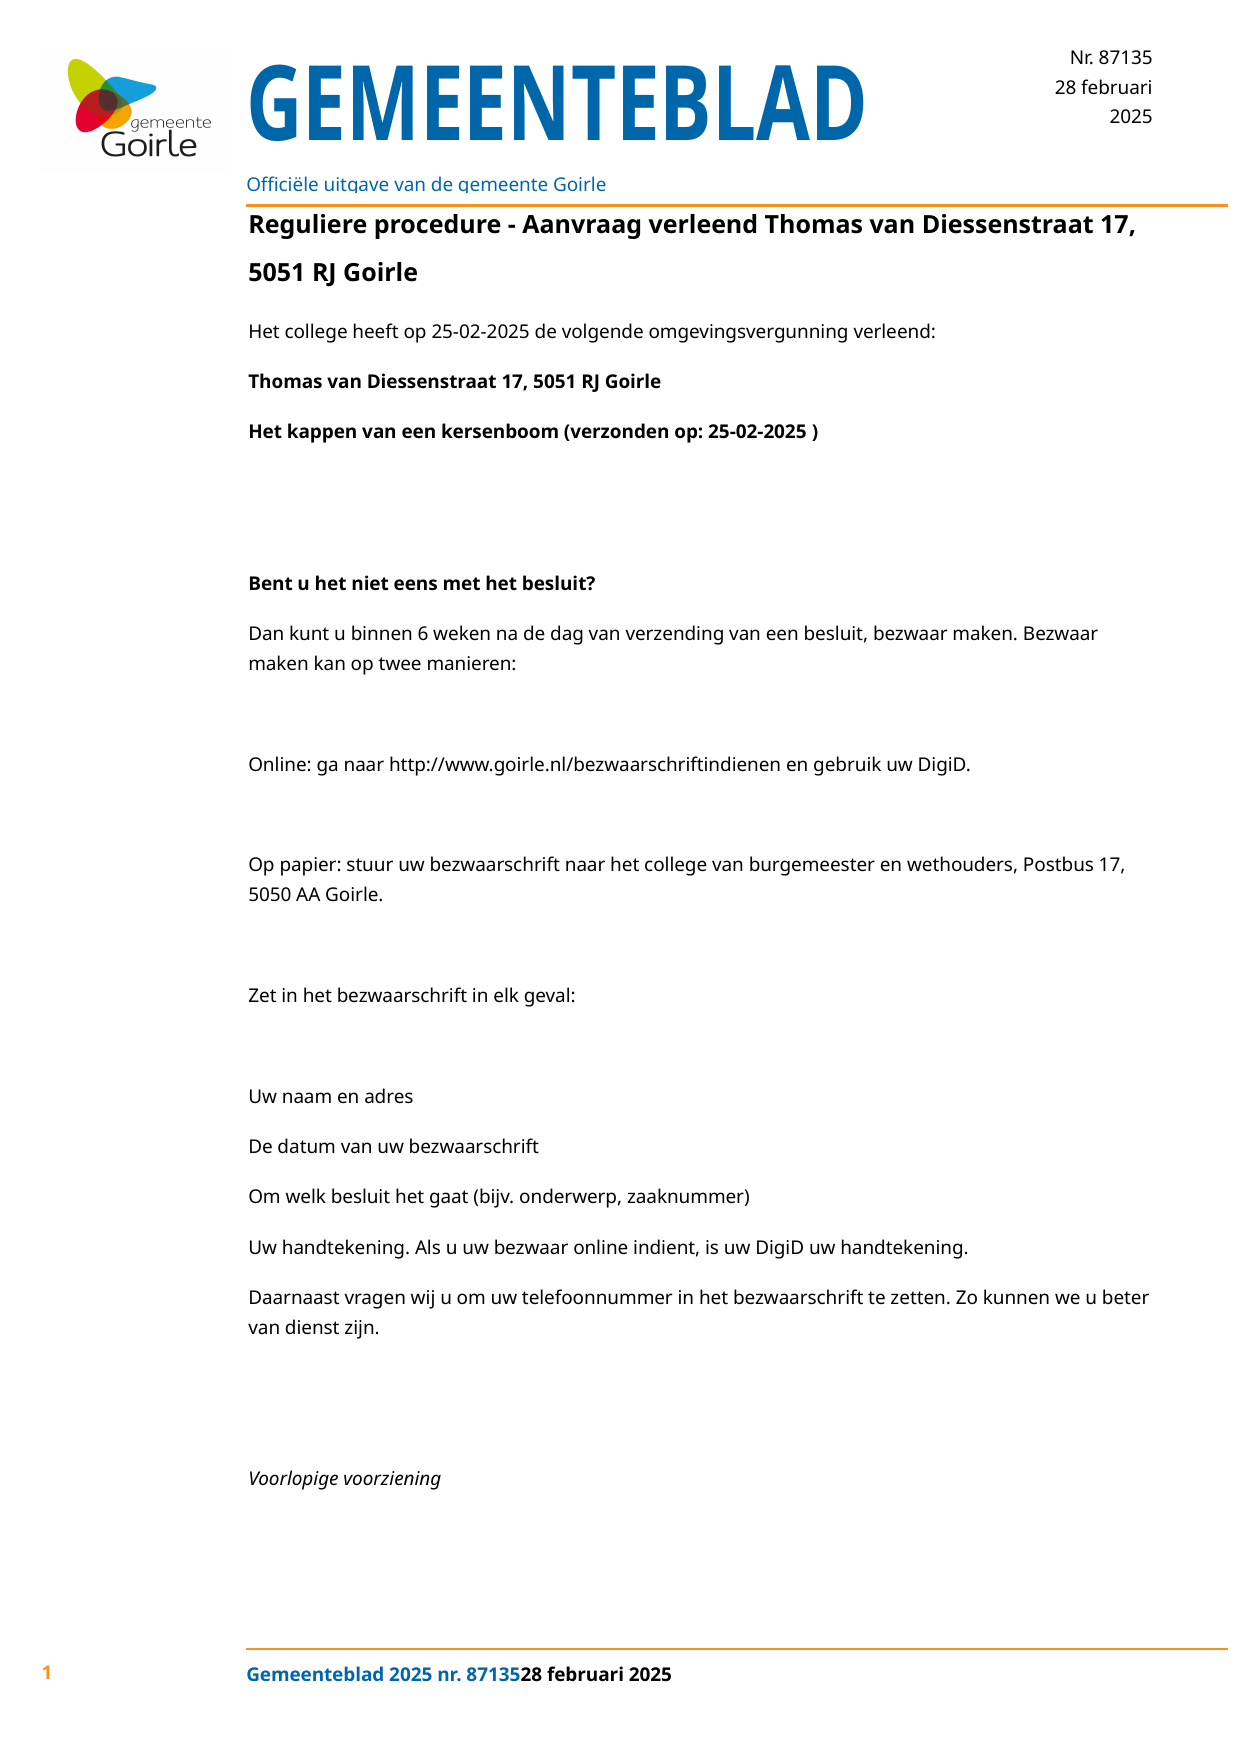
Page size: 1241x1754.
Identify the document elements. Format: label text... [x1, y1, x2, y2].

text Voorlopige voorziening [248, 1465, 1152, 1491]
text Daarnaast vragen wij u om uw telefoonnummer in het bezwaarschrift te zetten. Zo kunnen we u beter van dienst zijn. [248, 1284, 1152, 1340]
text Reguliere procedure - Aanvraag verleend Thomas van Diessenstraat 17, 5051 RJ Goirle [248, 207, 1152, 288]
text Om welk besluit het gaat (bijv. onderwerp, zaaknummer) [248, 1184, 1152, 1209]
text Het kappen van een kersenboom (verzonden op: 25-02-2025 ) [248, 419, 1152, 444]
text De datum van uw bezwaarschrift [248, 1133, 1152, 1159]
text Op papier: stuur uw bezwaarschrift naar het college van burgemeester en wethouders, Postbus 17, 5050 AA Goirle. [248, 852, 1152, 907]
picture [41, 47, 231, 172]
text Online: ga naar http://www.goirle.nl/bezwaarschriftindienen en gebruik uw DigiD. [248, 751, 1152, 777]
text Het college heeft op 25-02-2025 de volgende omgevingsvergunning verleend: [248, 318, 1152, 344]
text Uw handtekening. Als u uw bezwaar online indient, is uw DigiD uw handtekening. [248, 1234, 1152, 1260]
text Thomas van Diessenstraat 17, 5051 RJ Goirle [248, 368, 1152, 394]
text Zet in het bezwaarschrift in elk geval: [248, 982, 1152, 1008]
text Uw naam en adres [248, 1083, 1152, 1109]
text Bent u het niet eens met het besluit? [248, 570, 1152, 596]
text Dan kunt u binnen 6 weken na de dag van verzending van een besluit, bezwaar maken. Bezwaar maken kan op twee manieren: [248, 620, 1152, 676]
